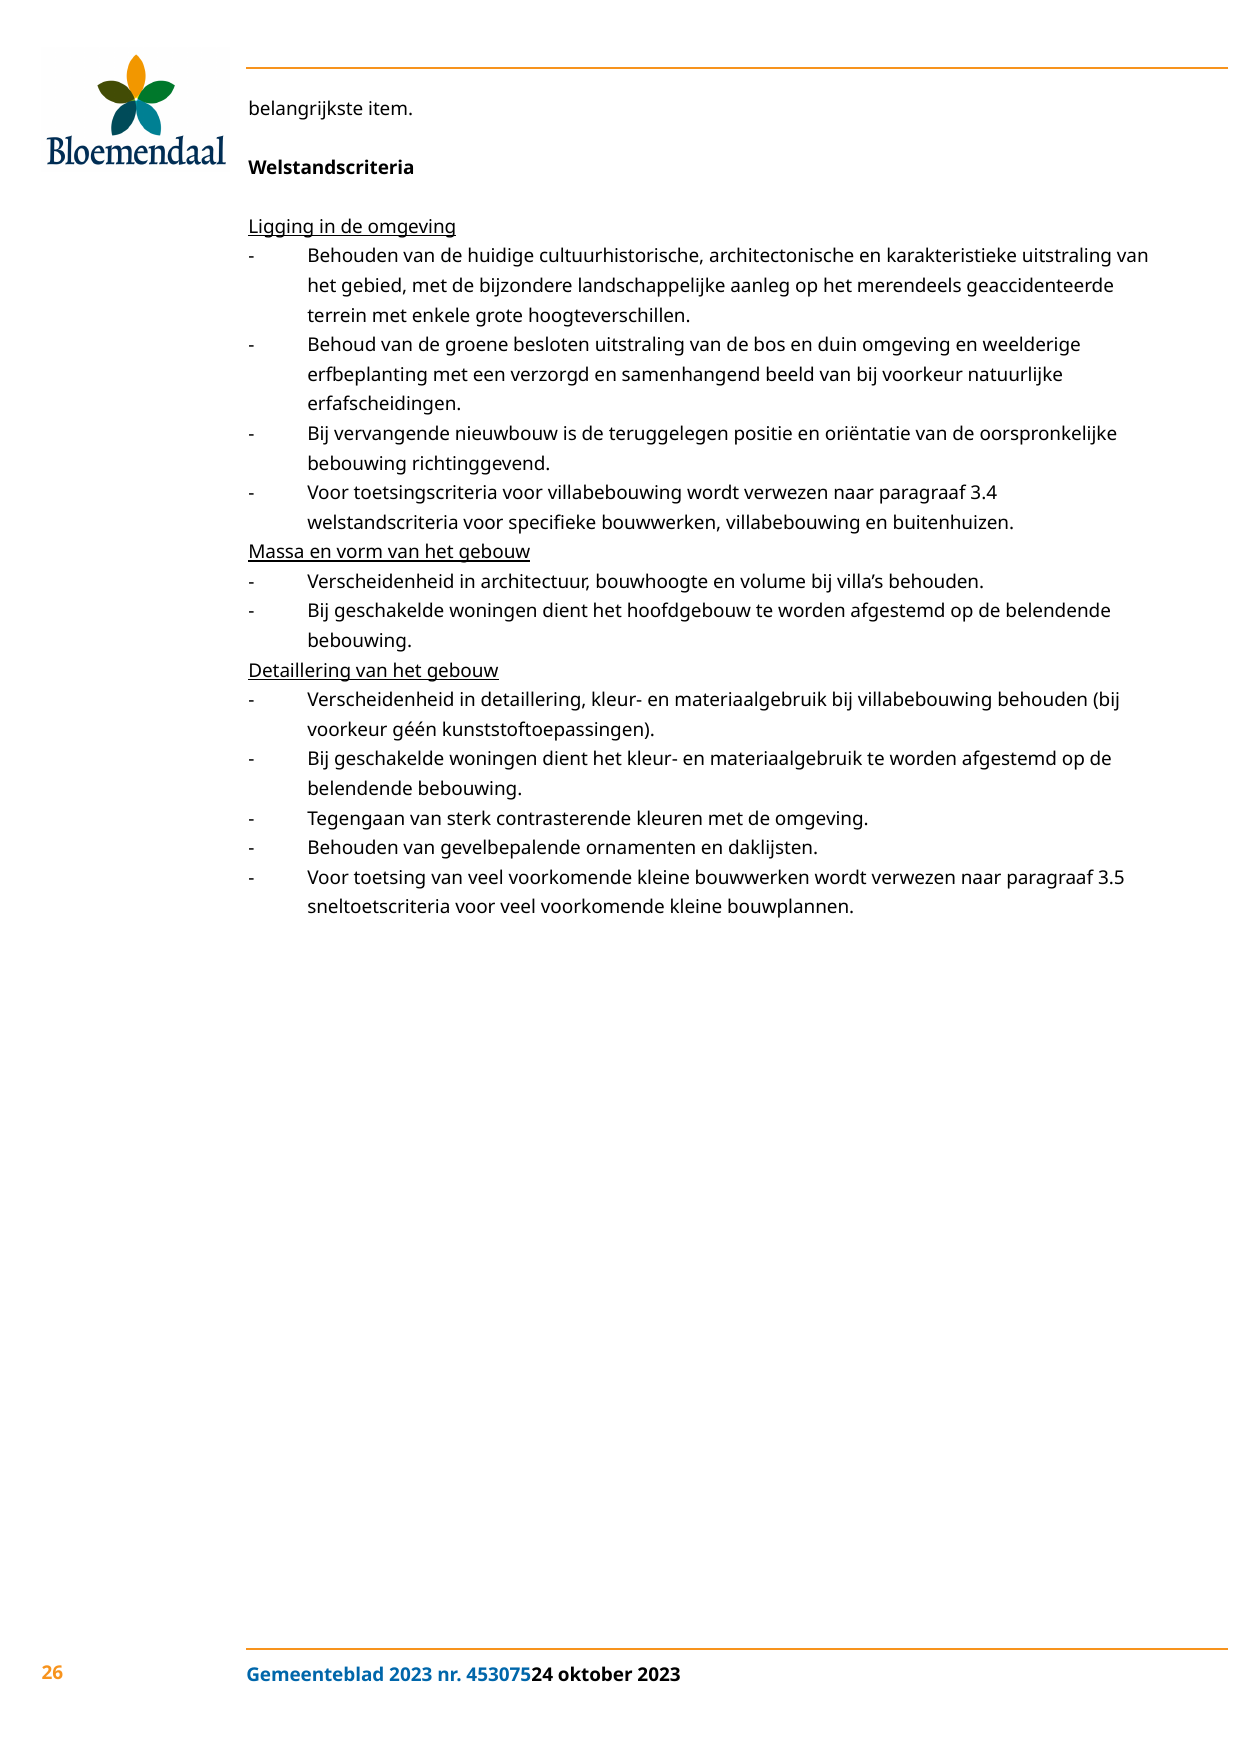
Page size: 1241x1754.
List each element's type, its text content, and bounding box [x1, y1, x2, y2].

list Verscheidenheid in architectuur, bouwhoogte en volume bij villa’s behouden. [248, 568, 1152, 594]
list Verscheidenheid in detaillering, kleur- en materiaalgebruik bij villabebouwing behouden (bij voorkeur géén kunststoftoepassingen). [248, 686, 1152, 742]
text Welstandscriteria [248, 154, 1152, 180]
list Behouden van gevelbepalende ornamenten en daklijsten. [248, 834, 1152, 860]
list Behouden van de huidige cultuurhistorische, architectonische en karakteristieke uitstraling van het gebied, met de bijzondere landschappelijke aanleg op het merendeels geaccidenteerde terrein met enkele grote hoogteverschillen. [248, 243, 1152, 328]
text belangrijkste item. [248, 95, 1152, 121]
list Bij geschakelde woningen dient het hoofdgebouw te worden afgestemd op de belendende bebouwing. [248, 598, 1152, 653]
list Bij geschakelde woningen dient het kleur- en materiaalgebruik te worden afgestemd op de belendende bebouwing. [248, 746, 1152, 801]
list Behoud van de groene besloten uitstraling van de bos en duin omgeving en weelderige erfbeplanting met een verzorgd en samenhangend beeld van bij voorkeur natuurlijke erfafscheidingen. [248, 331, 1152, 416]
picture [41, 47, 231, 172]
list Bij vervangende nieuwbouw is de teruggelegen positie en oriëntatie van de oorspronkelijke bebouwing richtinggevend. [248, 420, 1152, 476]
list Voor toetsing van veel voorkomende kleine bouwwerken wordt verwezen naar paragraaf 3.5 sneltoetscriteria voor veel voorkomende kleine bouwplannen. [248, 864, 1152, 919]
list Voor toetsingscriteria voor villabebouwing wordt verwezen naar paragraaf 3.4 welstandscriteria voor specifieke bouwwerken, villabebouwing en buitenhuizen. [248, 479, 1152, 535]
text Massa en vorm van het gebouw [248, 538, 1152, 564]
text Ligging in de omgeving [248, 213, 1152, 239]
list Tegengaan van sterk contrasterende kleuren met de omgeving. [248, 805, 1152, 831]
text Detaillering van het gebouw [248, 657, 1152, 683]
